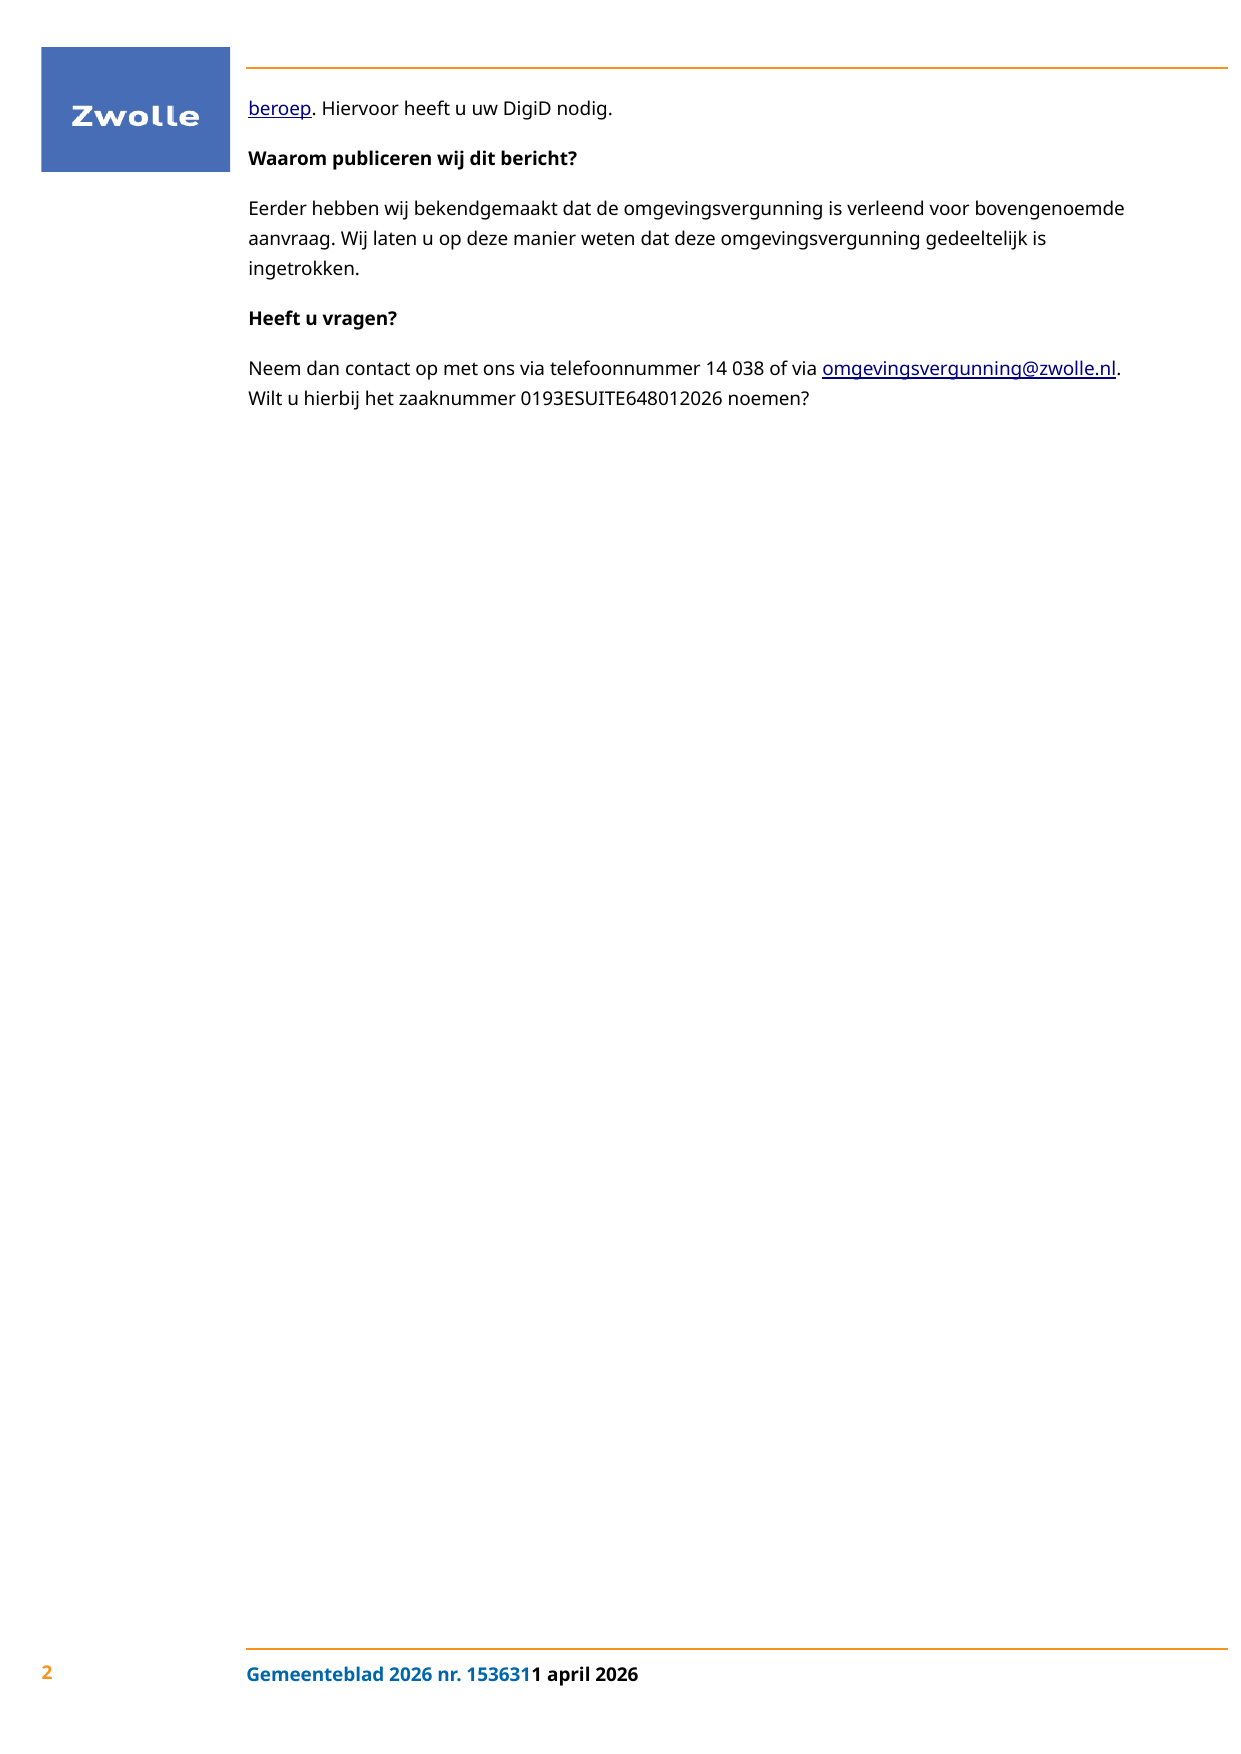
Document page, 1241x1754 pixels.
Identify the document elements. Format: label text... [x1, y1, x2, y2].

text Eerder hebben wij bekendgemaakt dat de omgevingsvergunning is verleend voor bovengenoemde aanvraag. Wij laten u op deze manier weten dat deze omgevingsvergunning gedeeltelijk is ingetrokken. [248, 196, 1152, 281]
text Heeft u vragen? [248, 305, 1152, 331]
picture [41, 47, 231, 172]
text Waarom publiceren wij dit bericht? [248, 145, 1152, 171]
text beroep. Hiervoor heeft u uw DigiD nodig. [248, 95, 1152, 121]
text Neem dan contact op met ons via telefoonnummer 14 038 of via omgevingsvergunning@zwolle.nl. Wilt u hierbij het zaaknummer 0193ESUITE648012026 noemen? [248, 356, 1152, 411]
